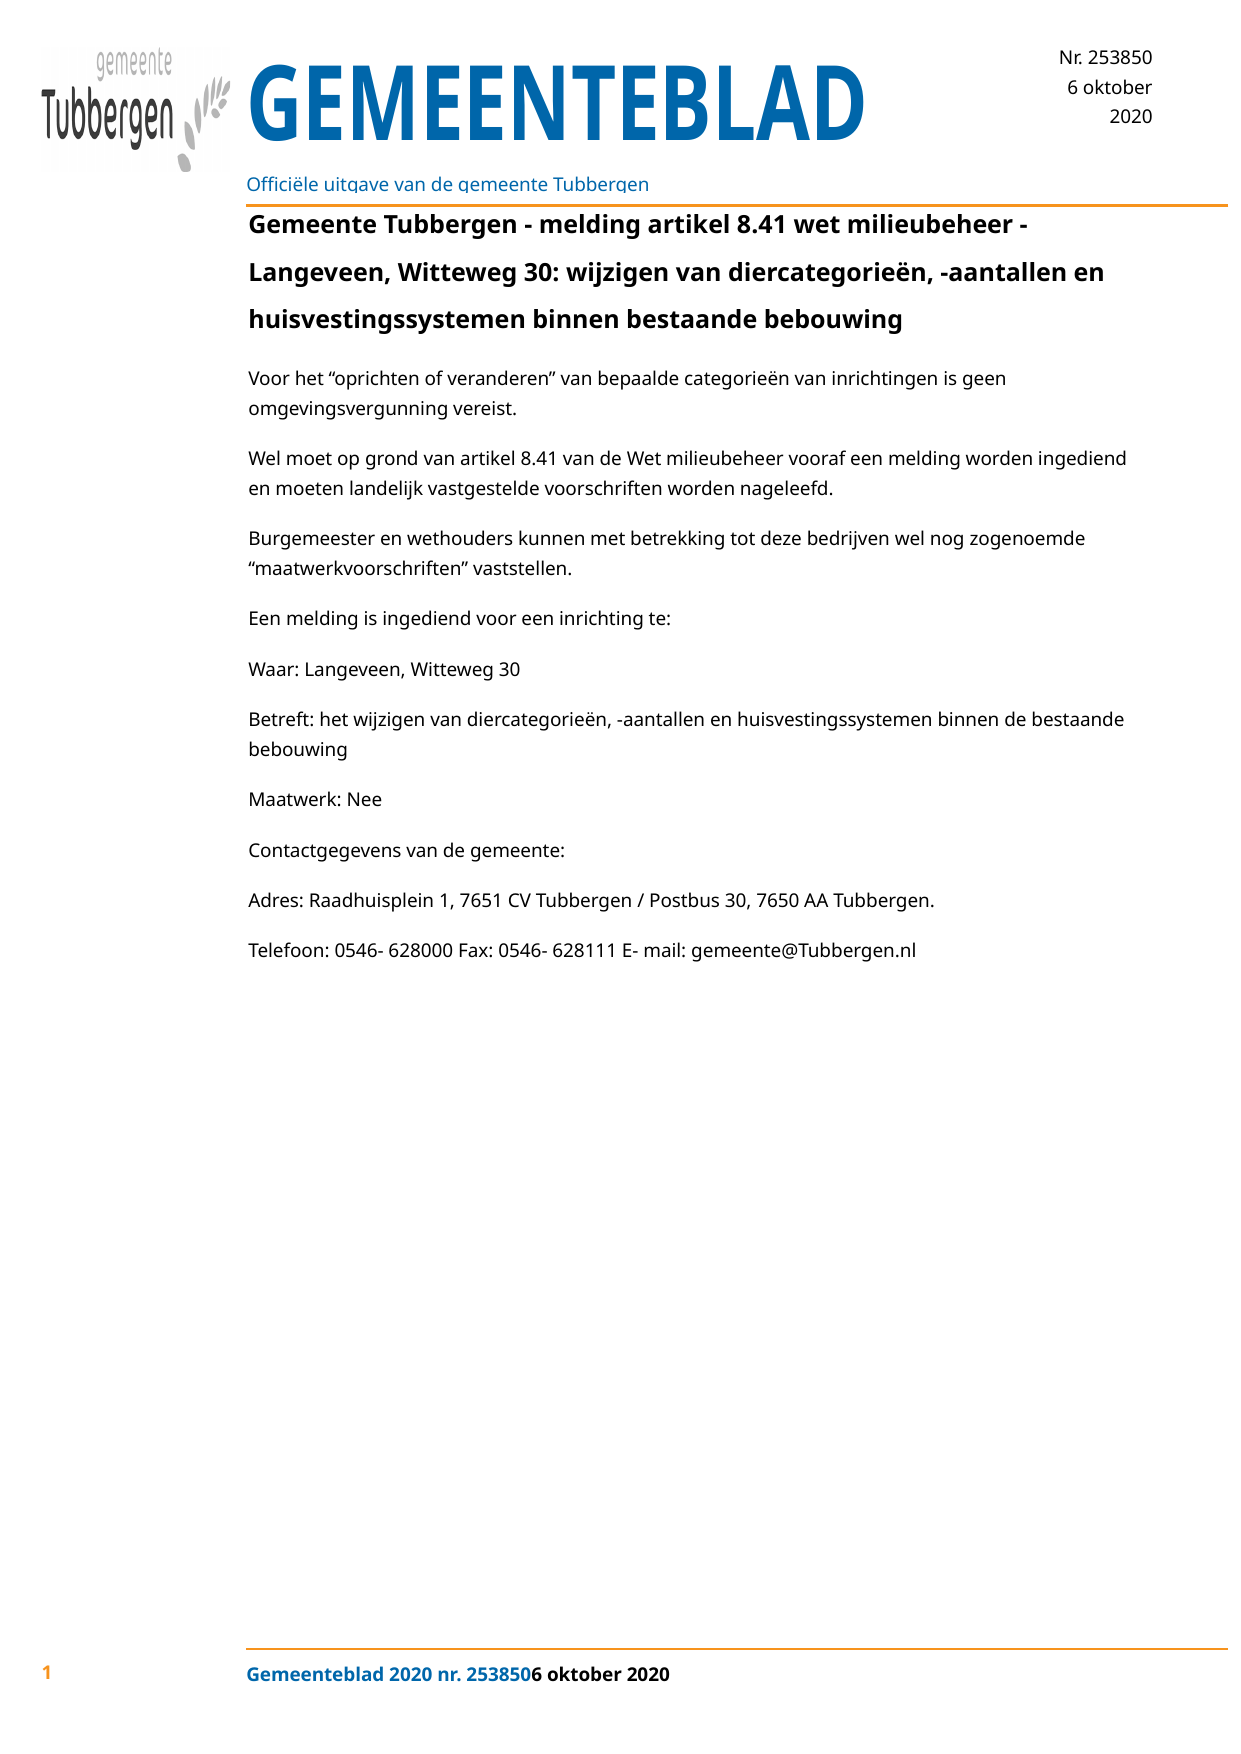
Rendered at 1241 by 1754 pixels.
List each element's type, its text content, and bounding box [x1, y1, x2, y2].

text Een melding is ingediend voor een inrichting te: [248, 606, 1152, 631]
text Maatwerk: Nee [248, 786, 1152, 812]
text Betreft: het wijzigen van diercategorieën, -aantallen en huisvestingssystemen binnen de bestaande bebouwing [248, 706, 1152, 762]
text Gemeente Tubbergen - melding artikel 8.41 wet milieubeheer - Langeveen, Witteweg 30: wijzigen van diercategorieën, -aantallen en huisvestingssystemen binnen bestaande bebouwing [248, 207, 1152, 336]
text Voor het “oprichten of veranderen” van bepaalde categorieën van inrichtingen is geen omgevingsvergunning vereist. [248, 366, 1152, 421]
text Waar: Langeveen, Witteweg 30 [248, 656, 1152, 682]
text Telefoon: 0546- 628000 Fax: 0546- 628111 E- mail: gemeente@Tubbergen.nl [248, 938, 1152, 963]
picture [41, 47, 231, 172]
text Wel moet op grond van artikel 8.41 van de Wet milieubeheer vooraf een melding worden ingediend en moeten landelijk vastgestelde voorschriften worden nageleefd. [248, 446, 1152, 501]
text Adres: Raadhuisplein 1, 7651 CV Tubbergen / Postbus 30, 7650 AA Tubbergen. [248, 887, 1152, 913]
text Burgemeester en wethouders kunnen met betrekking tot deze bedrijven wel nog zogenoemde “maatwerkvoorschriften” vaststellen. [248, 526, 1152, 581]
text Contactgegevens van de gemeente: [248, 837, 1152, 862]
